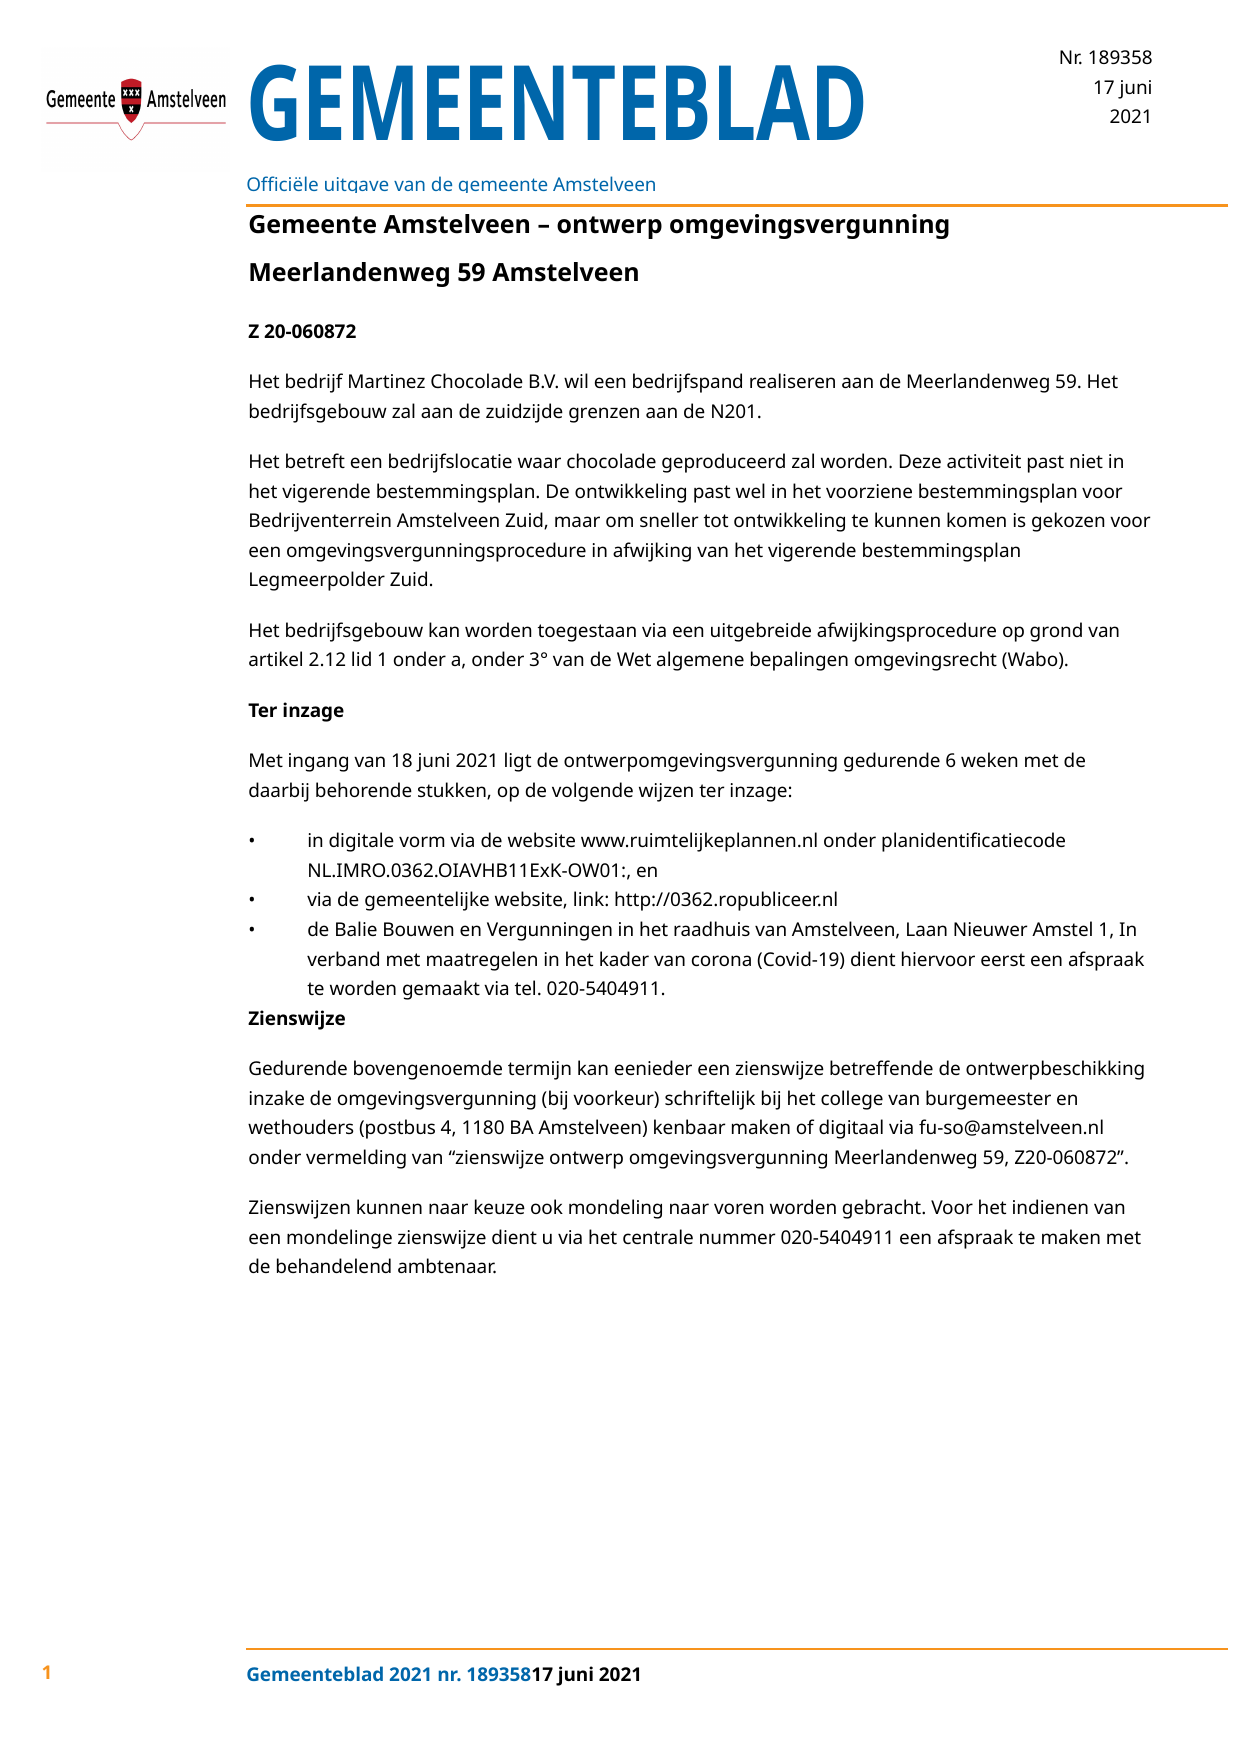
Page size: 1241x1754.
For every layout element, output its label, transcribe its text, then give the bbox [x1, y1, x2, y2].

list de Balie Bouwen en Vergunningen in het raadhuis van Amstelveen, Laan Nieuwer Amstel 1, In verband met maatregelen in het kader van corona (Covid-19) dient hiervoor eerst een afspraak te worden gemaakt via tel. 020-5404911. [248, 916, 1152, 1001]
text Het betreft een bedrijfslocatie waar chocolade geproduceerd zal worden. Deze activiteit past niet in het vigerende bestemmingsplan. De ontwikkeling past wel in het voorziene bestemmingsplan voor Bedrijventerrein Amstelveen Zuid, maar om sneller tot ontwikkeling te kunnen komen is gekozen voor een omgevingsvergunningsprocedure in afwijking van het vigerende bestemmingsplan Legmeerpolder Zuid. [248, 448, 1152, 592]
text Het bedrijf Martinez Chocolade B.V. wil een bedrijfspand realiseren aan de Meerlandenweg 59. Het bedrijfsgebouw zal aan de zuidzijde grenzen aan de N201. [248, 368, 1152, 424]
picture [41, 47, 231, 172]
text Zienswijze [248, 1005, 1152, 1031]
text Gemeente Amstelveen – ontwerp omgevingsvergunning Meerlandenweg 59 Amstelveen [248, 207, 1152, 288]
text Ter inzage [248, 697, 1152, 723]
text Z 20-060872 [248, 318, 1152, 344]
text Het bedrijfsgebouw kan worden toegestaan via een uitgebreide afwijkingsprocedure op grond van artikel 2.12 lid 1 onder a, onder 3° van de Wet algemene bepalingen omgevingsrecht (Wabo). [248, 617, 1152, 672]
text Gedurende bovengenoemde termijn kan eenieder een zienswijze betreffende de ontwerpbeschikking inzake de omgevingsvergunning (bij voorkeur) schriftelijk bij het college van burgemeester en wethouders (postbus 4, 1180 BA Amstelveen) kenbaar maken of digitaal via fu-so@amstelveen.nl onder vermelding van “zienswijze ontwerp omgevingsvergunning Meerlandenweg 59, Z20-060872”. [248, 1055, 1152, 1170]
text Zienswijzen kunnen naar keuze ook mondeling naar voren worden gebracht. Voor het indienen van een mondelinge zienswijze dient u via het centrale nummer 020-5404911 een afspraak te maken met de behandelend ambtenaar. [248, 1194, 1152, 1279]
list in digitale vorm via de website www.ruimtelijkeplannen.nl onder planidentificatiecode NL.IMRO.0362.OIAVHB11ExK-OW01:, en [248, 827, 1152, 883]
text Met ingang van 18 juni 2021 ligt de ontwerpomgevingsvergunning gedurende 6 weken met de daarbij behorende stukken, op de volgende wijzen ter inzage: [248, 747, 1152, 803]
list via de gemeentelijke website, link: http://0362.ropubliceer.nl [248, 887, 1152, 912]
